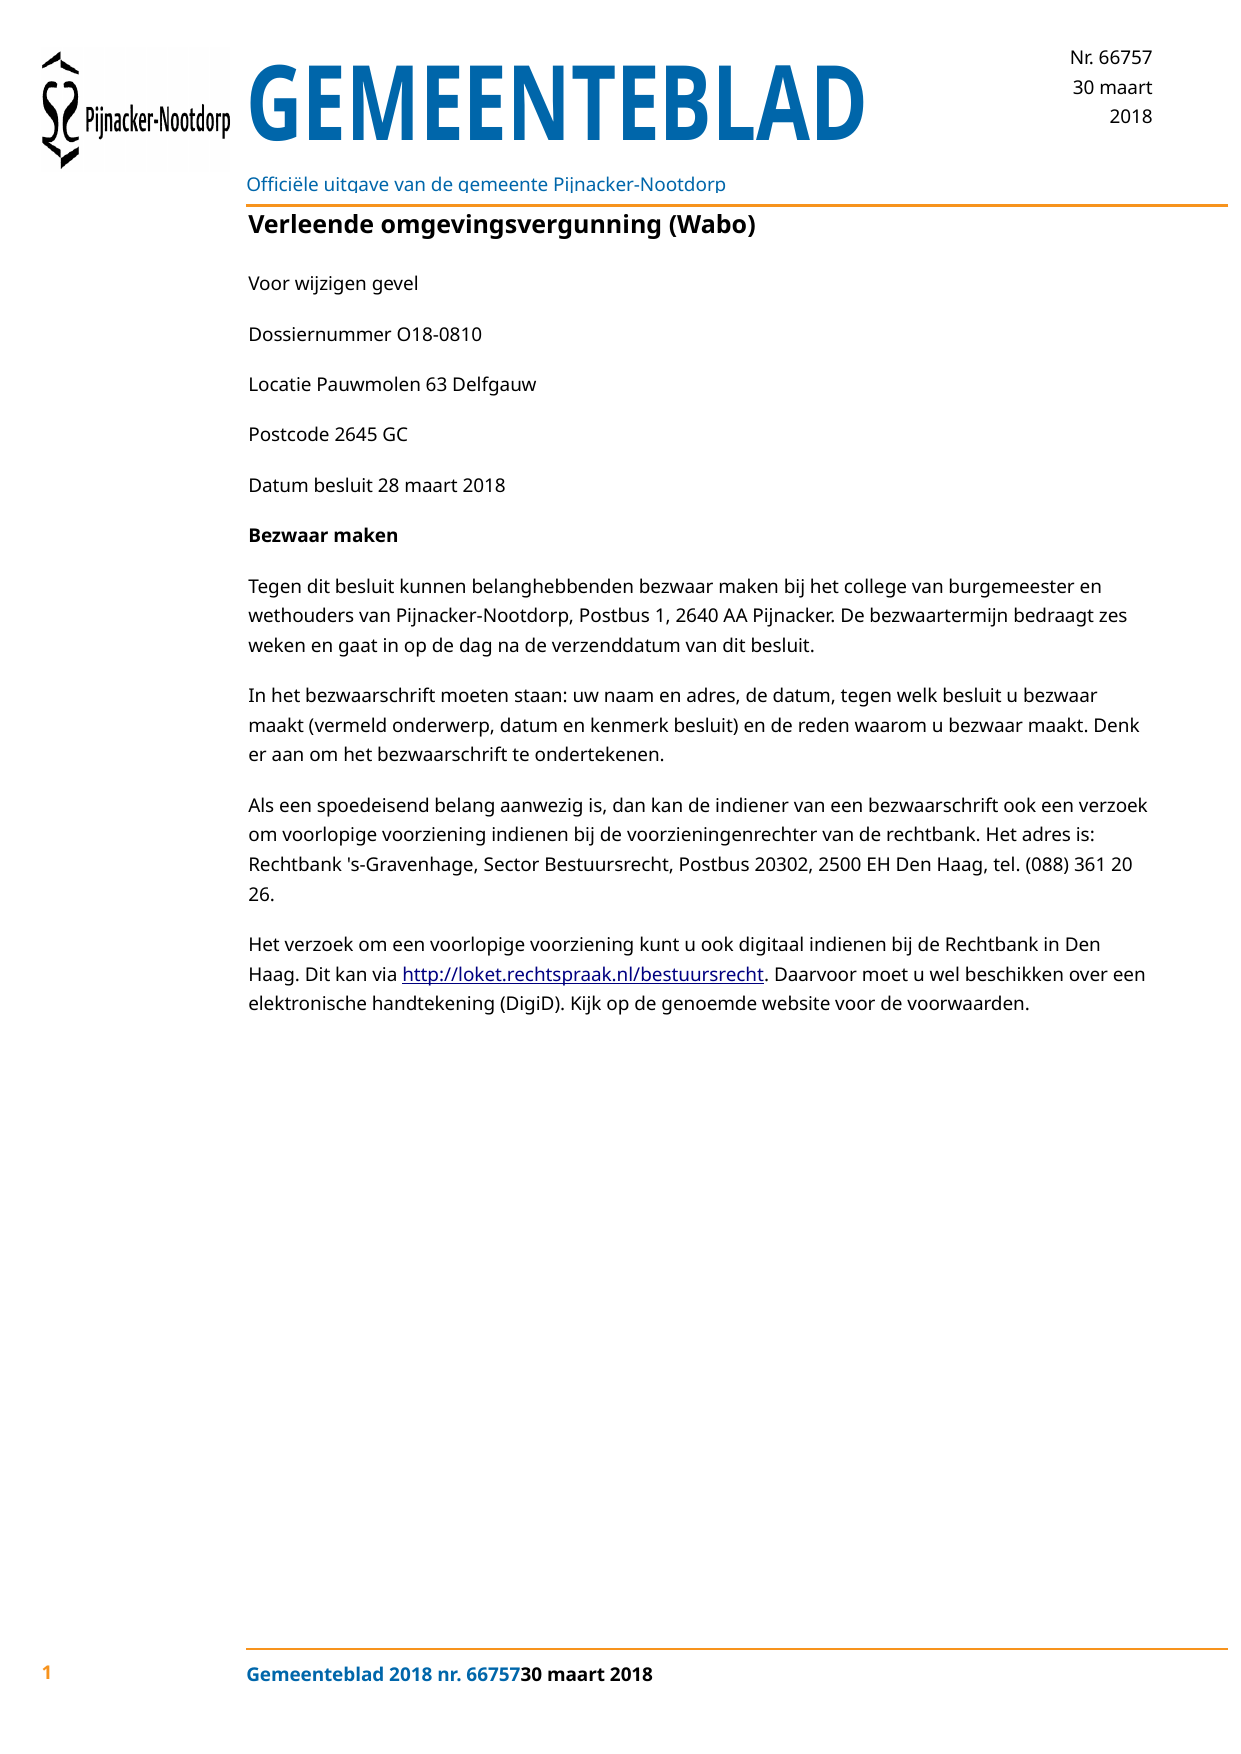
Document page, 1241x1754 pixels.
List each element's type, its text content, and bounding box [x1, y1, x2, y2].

text Verleende omgevingsvergunning (Wabo) [248, 207, 1152, 241]
text Locatie Pauwmolen 63 Delfgauw [248, 371, 1152, 397]
text In het bezwaarschrift moeten staan: uw naam en adres, de datum, tegen welk besluit u bezwaar maakt (vermeld onderwerp, datum en kenmerk besluit) en de reden waarom u bezwaar maakt. Denk er aan om het bezwaarschrift te ondertekenen. [248, 682, 1152, 767]
text Dossiernummer O18-0810 [248, 321, 1152, 346]
text Het verzoek om een voorlopige voorziening kunt u ook digitaal indienen bij de Rechtbank in Den Haag. Dit kan via http://loket.rechtspraak.nl/bestuursrecht. Daarvoor moet u wel beschikken over een elektronische handtekening (DigiD). Kijk op de genoemde website voor de voorwaarden. [248, 931, 1152, 1016]
text Postcode 2645 GC [248, 422, 1152, 447]
picture [41, 47, 231, 172]
text Tegen dit besluit kunnen belanghebbenden bezwaar maken bij het college van burgemeester en wethouders van Pijnacker-Nootdorp, Postbus 1, 2640 AA Pijnacker. De bezwaartermijn bedraagt zes weken en gaat in op de dag na de verzenddatum van dit besluit. [248, 573, 1152, 658]
text Bezwaar maken [248, 522, 1152, 548]
text Als een spoedeisend belang aanwezig is, dan kan de indiener van een bezwaarschrift ook een verzoek om voorlopige voorziening indienen bij de voorzieningenrechter van de rechtbank. Het adres is: Rechtbank 's-Gravenhage, Sector Bestuursrecht, Postbus 20302, 2500 EH Den Haag, tel. (088) 361 20 26. [248, 792, 1152, 906]
text Datum besluit 28 maart 2018 [248, 472, 1152, 498]
text Voor wijzigen gevel [248, 270, 1152, 296]
